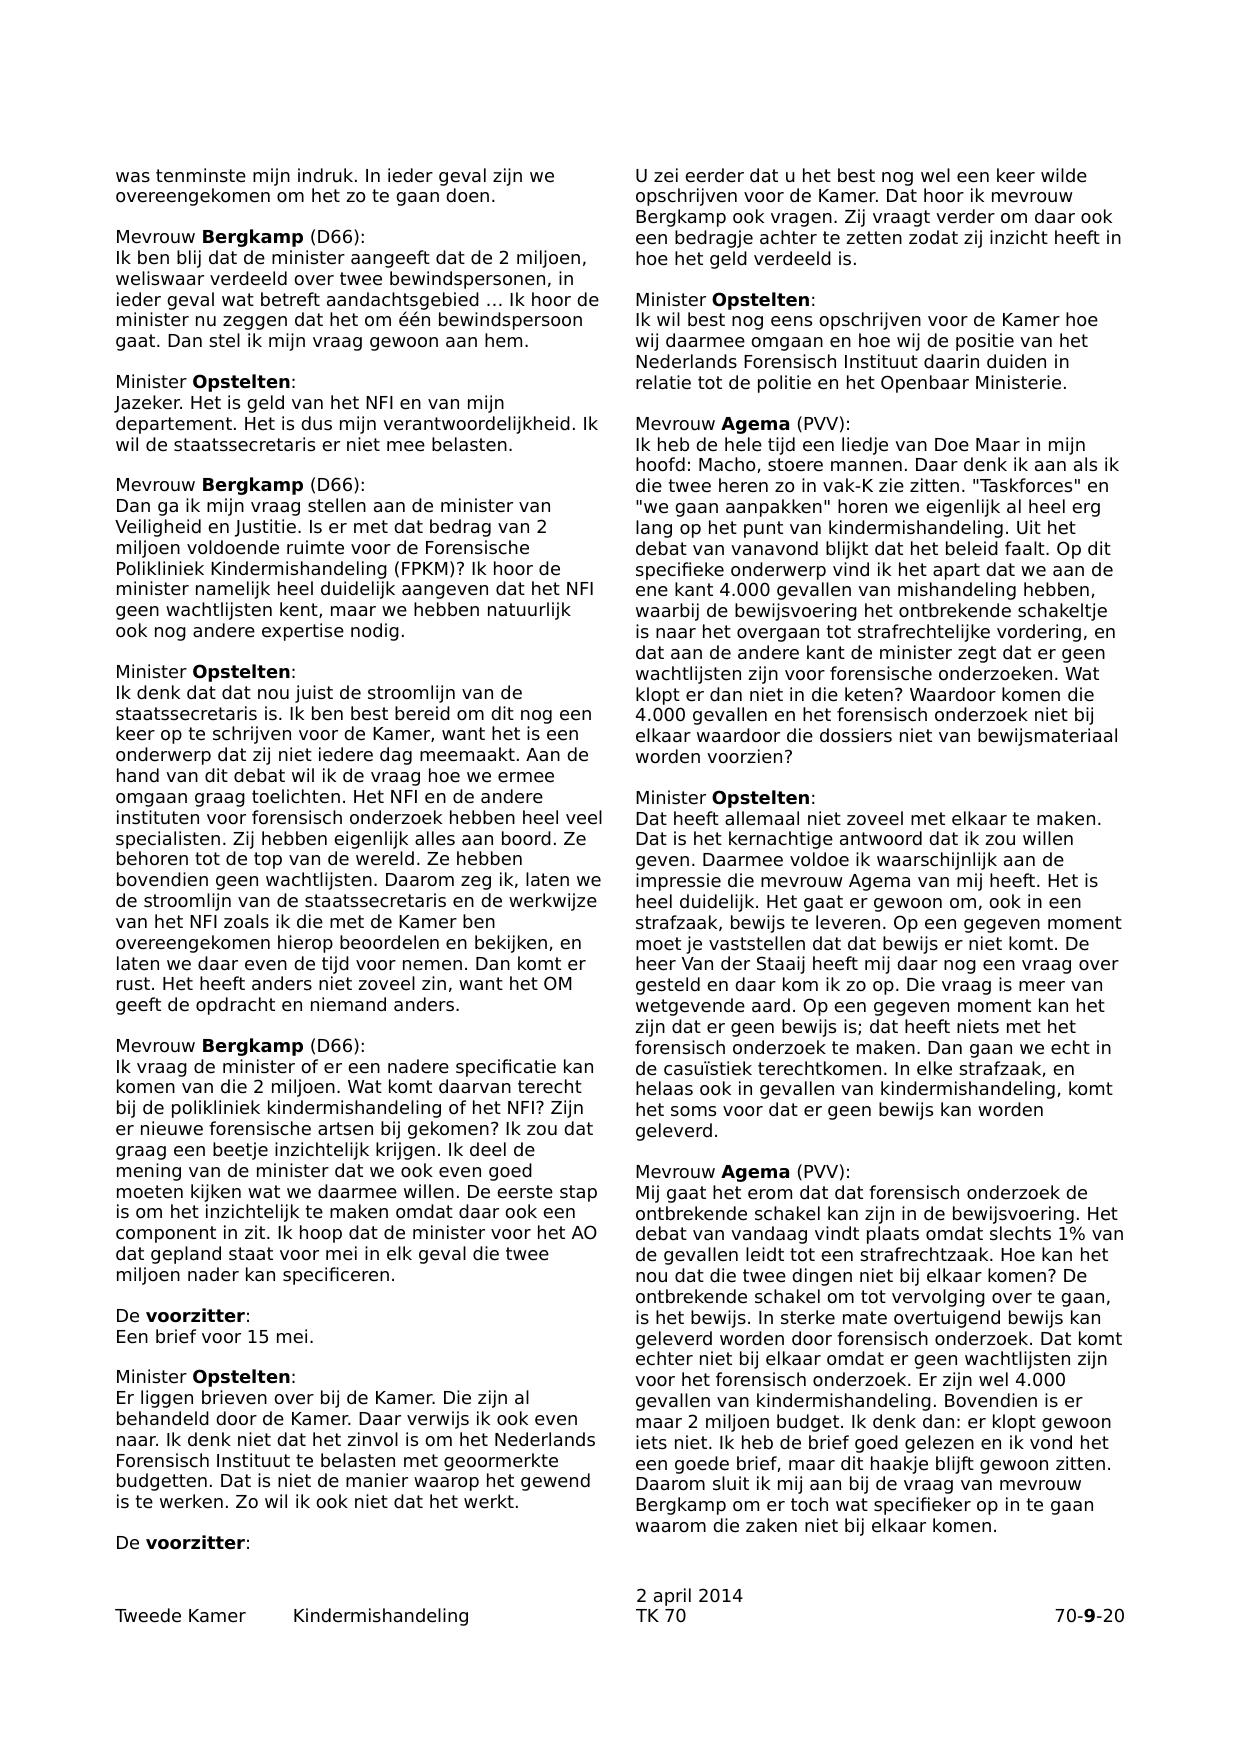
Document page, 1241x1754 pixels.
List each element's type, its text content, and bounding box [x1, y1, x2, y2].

text Mevrouw Bergkamp (D66): [115, 475, 605, 496]
text Er liggen brieven over bij de Kamer. Die zijn al behandeld door de Kamer. Daar verwijs ik ook even naar. Ik denk niet dat het zinvol is om het Nederlands Forensisch Instituut te belasten met geoormerkte budgetten. Dat is niet de manier waarop het gewend is te werken. Zo wil ik ook niet dat het werkt. [115, 1388, 605, 1513]
text Minister Opstelten: [635, 788, 1125, 808]
text Dan ga ik mijn vraag stellen aan de minister van Veiligheid en Justitie. Is er met dat bedrag van 2 miljoen voldoende ruimte voor de Forensische Polikliniek Kindermishandeling (FPKM)? Ik hoor de minister namelijk heel duidelijk aangeven dat het NFI geen wachtlijsten kent, maar we hebben natuurlijk ook nog andere expertise nodig. [115, 496, 605, 642]
text Ik heb de hele tijd een liedje van Doe Maar in mijn hoofd: Macho, stoere mannen. Daar denk ik aan als ik die twee heren zo in vak-K zie zitten. "Taskforces" en "we gaan aanpakken" horen we eigenlijk al heel erg lang op het punt van kindermishandeling. Uit het debat van vanavond blijkt dat het beleid faalt. Op dit specifieke onderwerp vind ik het apart dat we aan de ene kant 4.000 gevallen van mishandeling hebben, waarbij de bewijsvoering het ontbrekende schakeltje is naar het overgaan tot strafrechtelijke vordering, en dat aan de andere kant de minister zegt dat er geen wachtlijsten zijn voor forensische onderzoeken. Wat klopt er dan niet in die keten? Waardoor komen die 4.000 gevallen en het forensisch onderzoek niet bij elkaar waardoor die dossiers niet van bewijsmateriaal worden voorzien? [635, 434, 1125, 768]
text Minister Opstelten: [115, 372, 605, 393]
text Mevrouw Bergkamp (D66): [115, 1036, 605, 1056]
text Mevrouw Bergkamp (D66): [115, 227, 605, 248]
text Een brief voor 15 mei. [115, 1326, 605, 1347]
text Ik ben blij dat de minister aangeeft dat de 2 miljoen, weliswaar verdeeld over twee bewindspersonen, in ieder geval wat betreft aandachtsgebied … Ik hoor de minister nu zeggen dat het om één bewindspersoon gaat. Dan stel ik mijn vraag gewoon aan hem. [115, 248, 605, 352]
text Jazeker. Het is geld van het NFI en van mijn departement. Het is dus mijn verantwoordelijkheid. Ik wil de staatssecretaris er niet mee belasten. [115, 393, 605, 455]
text Mevrouw Agema (PVV): [635, 413, 1125, 434]
text Minister Opstelten: [115, 1367, 605, 1388]
text De voorzitter: [115, 1533, 605, 1554]
text Minister Opstelten: [635, 289, 1125, 310]
text Ik denk dat dat nou juist de stroomlijn van de staatssecretaris is. Ik ben best bereid om dit nog een keer op te schrijven voor de Kamer, want het is een onderwerp dat zij niet iedere dag meemaakt. Aan de hand van dit debat wil ik de vraag hoe we ermee omgaan graag toelichten. Het NFI en de andere instituten voor forensisch onderzoek hebben heel veel specialisten. Zij hebben eigenlijk alles aan boord. Ze behoren tot de top van de wereld. Ze hebben bovendien geen wachtlijsten. Daarom zeg ik, laten we de stroomlijn van de staatssecretaris en de werkwijze van het NFI zoals ik die met de Kamer ben overeengekomen hierop beoordelen en bekijken, en laten we daar even de tijd voor nemen. Dan komt er rust. Het heeft anders niet zoveel zin, want het OM geeft de opdracht en niemand anders. [115, 682, 605, 1016]
text U zei eerder dat u het best nog wel een keer wilde opschrijven voor de Kamer. Dat hoor ik mevrouw Bergkamp ook vragen. Zij vraagt verder om daar ook een bedragje achter te zetten zodat zij inzicht heeft in hoe het geld verdeeld is. [635, 165, 1125, 269]
text Ik wil best nog eens opschrijven voor de Kamer hoe wij daarmee omgaan en hoe wij de positie van het Nederlands Forensisch Instituut daarin duiden in relatie tot de politie en het Openbaar Ministerie. [635, 310, 1125, 393]
text Mij gaat het erom dat dat forensisch onderzoek de ontbrekende schakel kan zijn in de bewijsvoering. Het debat van vandaag vindt plaats omdat slechts 1% van de gevallen leidt tot een strafrechtzaak. Hoe kan het nou dat die twee dingen niet bij elkaar komen? De ontbrekende schakel om tot vervolging over te gaan, is het bewijs. In sterke mate overtuigend bewijs kan geleverd worden door forensisch onderzoek. Dat komt echter niet bij elkaar omdat er geen wachtlijsten zijn voor het forensisch onderzoek. Er zijn wel 4.000 gevallen van kindermishandeling. Bovendien is er maar 2 miljoen budget. Ik denk dan: er klopt gewoon iets niet. Ik heb de brief goed gelezen en ik vond het een goede brief, maar dit haakje blijft gewoon zitten. Daarom sluit ik mij aan bij de vraag van mevrouw Bergkamp om er toch wat specifieker op in te gaan waarom die zaken niet bij elkaar komen. [635, 1182, 1125, 1537]
text De voorzitter: [115, 1306, 605, 1326]
text was tenminste mijn indruk. In ieder geval zijn we overeengekomen om het zo te gaan doen. [115, 165, 605, 207]
text Minister Opstelten: [115, 662, 605, 682]
text Mevrouw Agema (PVV): [635, 1162, 1125, 1182]
text Dat heeft allemaal niet zoveel met elkaar te maken. Dat is het kernachtige antwoord dat ik zou willen geven. Daarmee voldoe ik waarschijnlijk aan de impressie die mevrouw Agema van mij heeft. Het is heel duidelijk. Het gaat er gewoon om, ook in een strafzaak, bewijs te leveren. Op een gegeven moment moet je vaststellen dat dat bewijs er niet komt. De heer Van der Staaij heeft mij daar nog een vraag over gesteld en daar kom ik zo op. Die vraag is meer van wetgevende aard. Op een gegeven moment kan het zijn dat er geen bewijs is; dat heeft niets met het forensisch onderzoek te maken. Dan gaan we echt in de casuïstiek terechtkomen. In elke strafzaak, en helaas ook in gevallen van kindermishandeling, komt het soms voor dat er geen bewijs kan worden geleverd. [635, 808, 1125, 1142]
text Ik vraag de minister of er een nadere specificatie kan komen van die 2 miljoen. Wat komt daarvan terecht bij de polikliniek kindermishandeling of het NFI? Zijn er nieuwe forensische artsen bij gekomen? Ik zou dat graag een beetje inzichtelijk krijgen. Ik deel de mening van de minister dat we ook even goed moeten kijken wat we daarmee willen. De eerste stap is om het inzichtelijk te maken omdat daar ook een component in zit. Ik hoop dat de minister voor het AO dat gepland staat voor mei in elk geval die twee miljoen nader kan specificeren. [115, 1056, 605, 1286]
